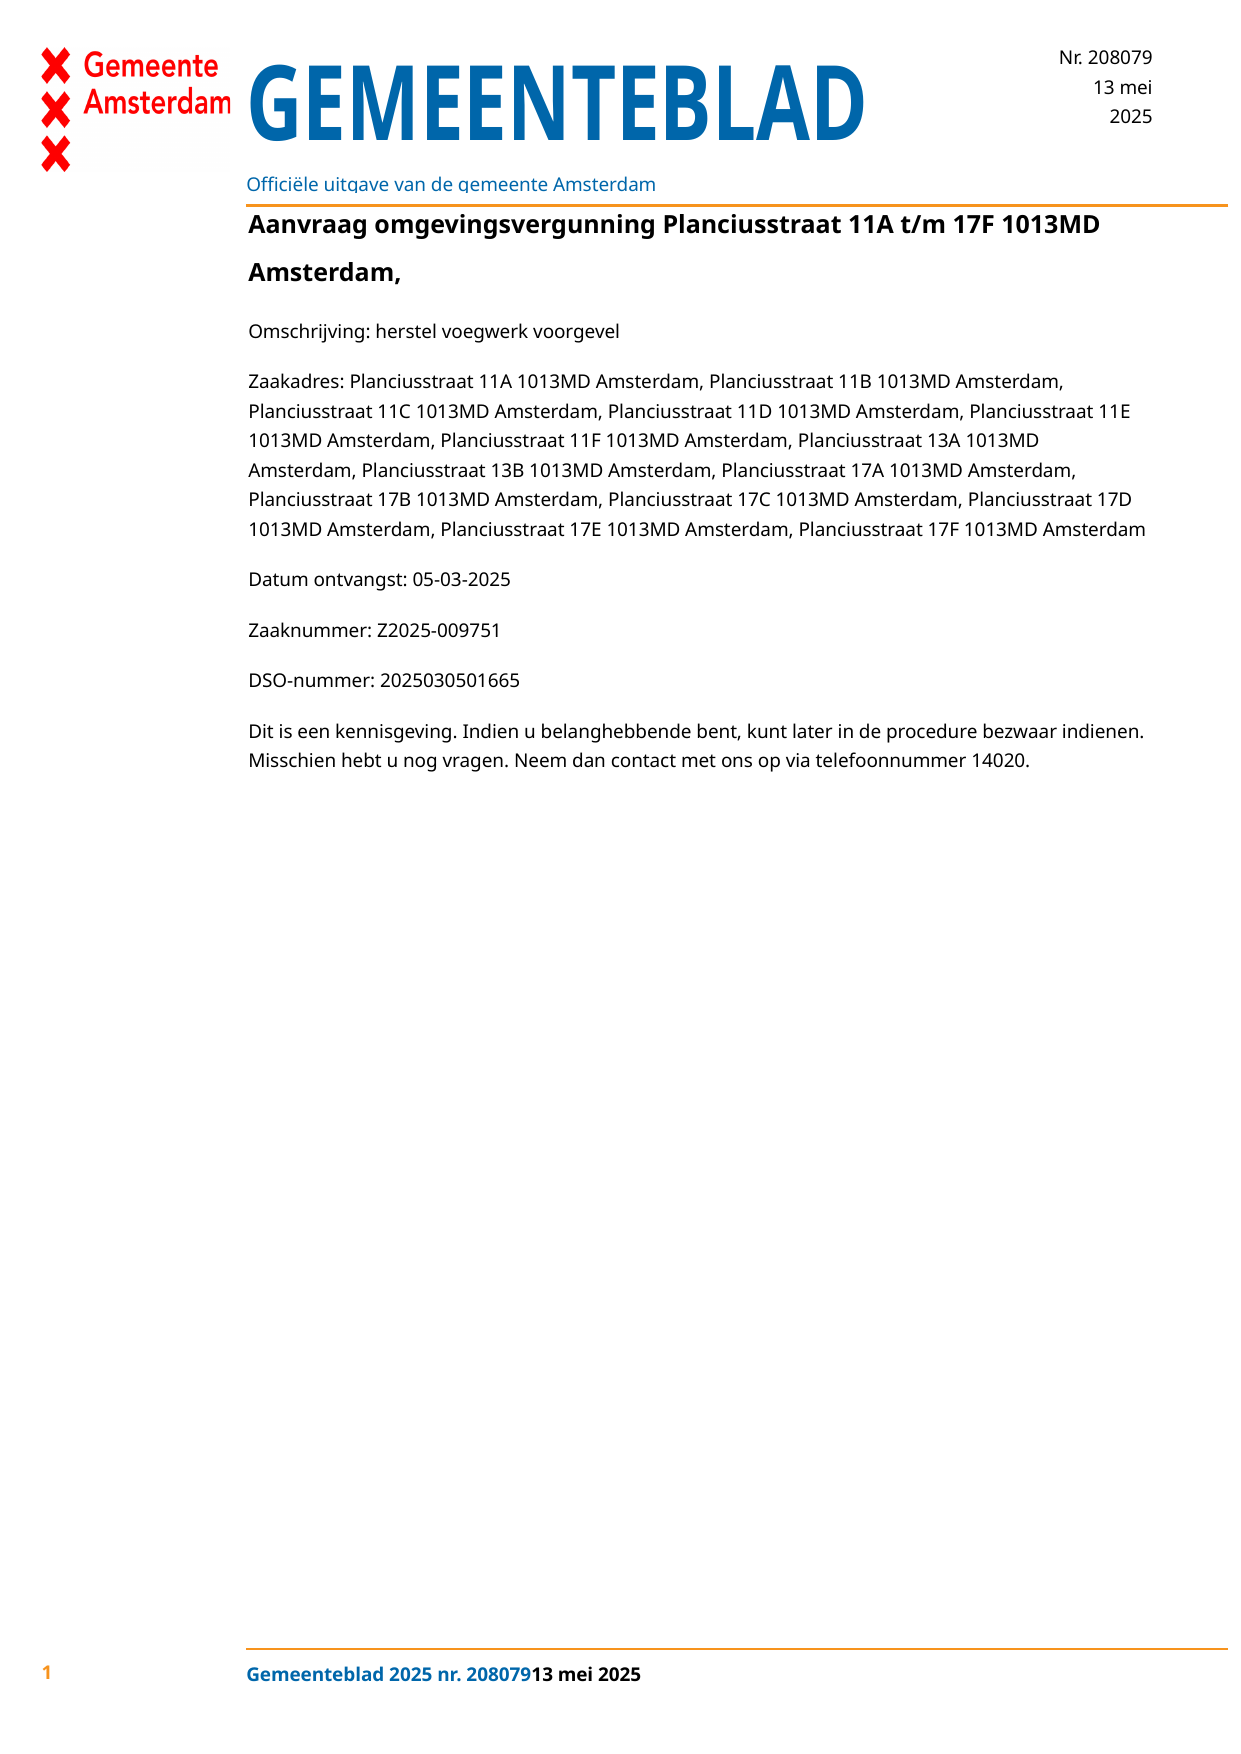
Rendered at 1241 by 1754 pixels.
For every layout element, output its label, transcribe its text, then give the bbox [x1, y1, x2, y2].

picture [41, 47, 231, 172]
text Omschrijving: herstel voegwerk voorgevel [248, 318, 1152, 344]
text Zaaknummer: Z2025-009751 [248, 617, 1152, 643]
text DSO-nummer: 2025030501665 [248, 667, 1152, 693]
text Dit is een kennisgeving. Indien u belanghebbende bent, kunt later in de procedure bezwaar indienen. Misschien hebt u nog vragen. Neem dan contact met ons op via telefoonnummer 14020. [248, 718, 1152, 773]
text Zaakadres: Planciusstraat 11A 1013MD Amsterdam, Planciusstraat 11B 1013MD Amsterdam, Planciusstraat 11C 1013MD Amsterdam, Planciusstraat 11D 1013MD Amsterdam, Planciusstraat 11E 1013MD Amsterdam, Planciusstraat 11F 1013MD Amsterdam, Planciusstraat 13A 1013MD Amsterdam, Planciusstraat 13B 1013MD Amsterdam, Planciusstraat 17A 1013MD Amsterdam, Planciusstraat 17B 1013MD Amsterdam, Planciusstraat 17C 1013MD Amsterdam, Planciusstraat 17D 1013MD Amsterdam, Planciusstraat 17E 1013MD Amsterdam, Planciusstraat 17F 1013MD Amsterdam [248, 368, 1152, 542]
text Aanvraag omgevingsvergunning Planciusstraat 11A t/m 17F 1013MD Amsterdam, [248, 207, 1152, 288]
text Datum ontvangst: 05-03-2025 [248, 567, 1152, 592]
